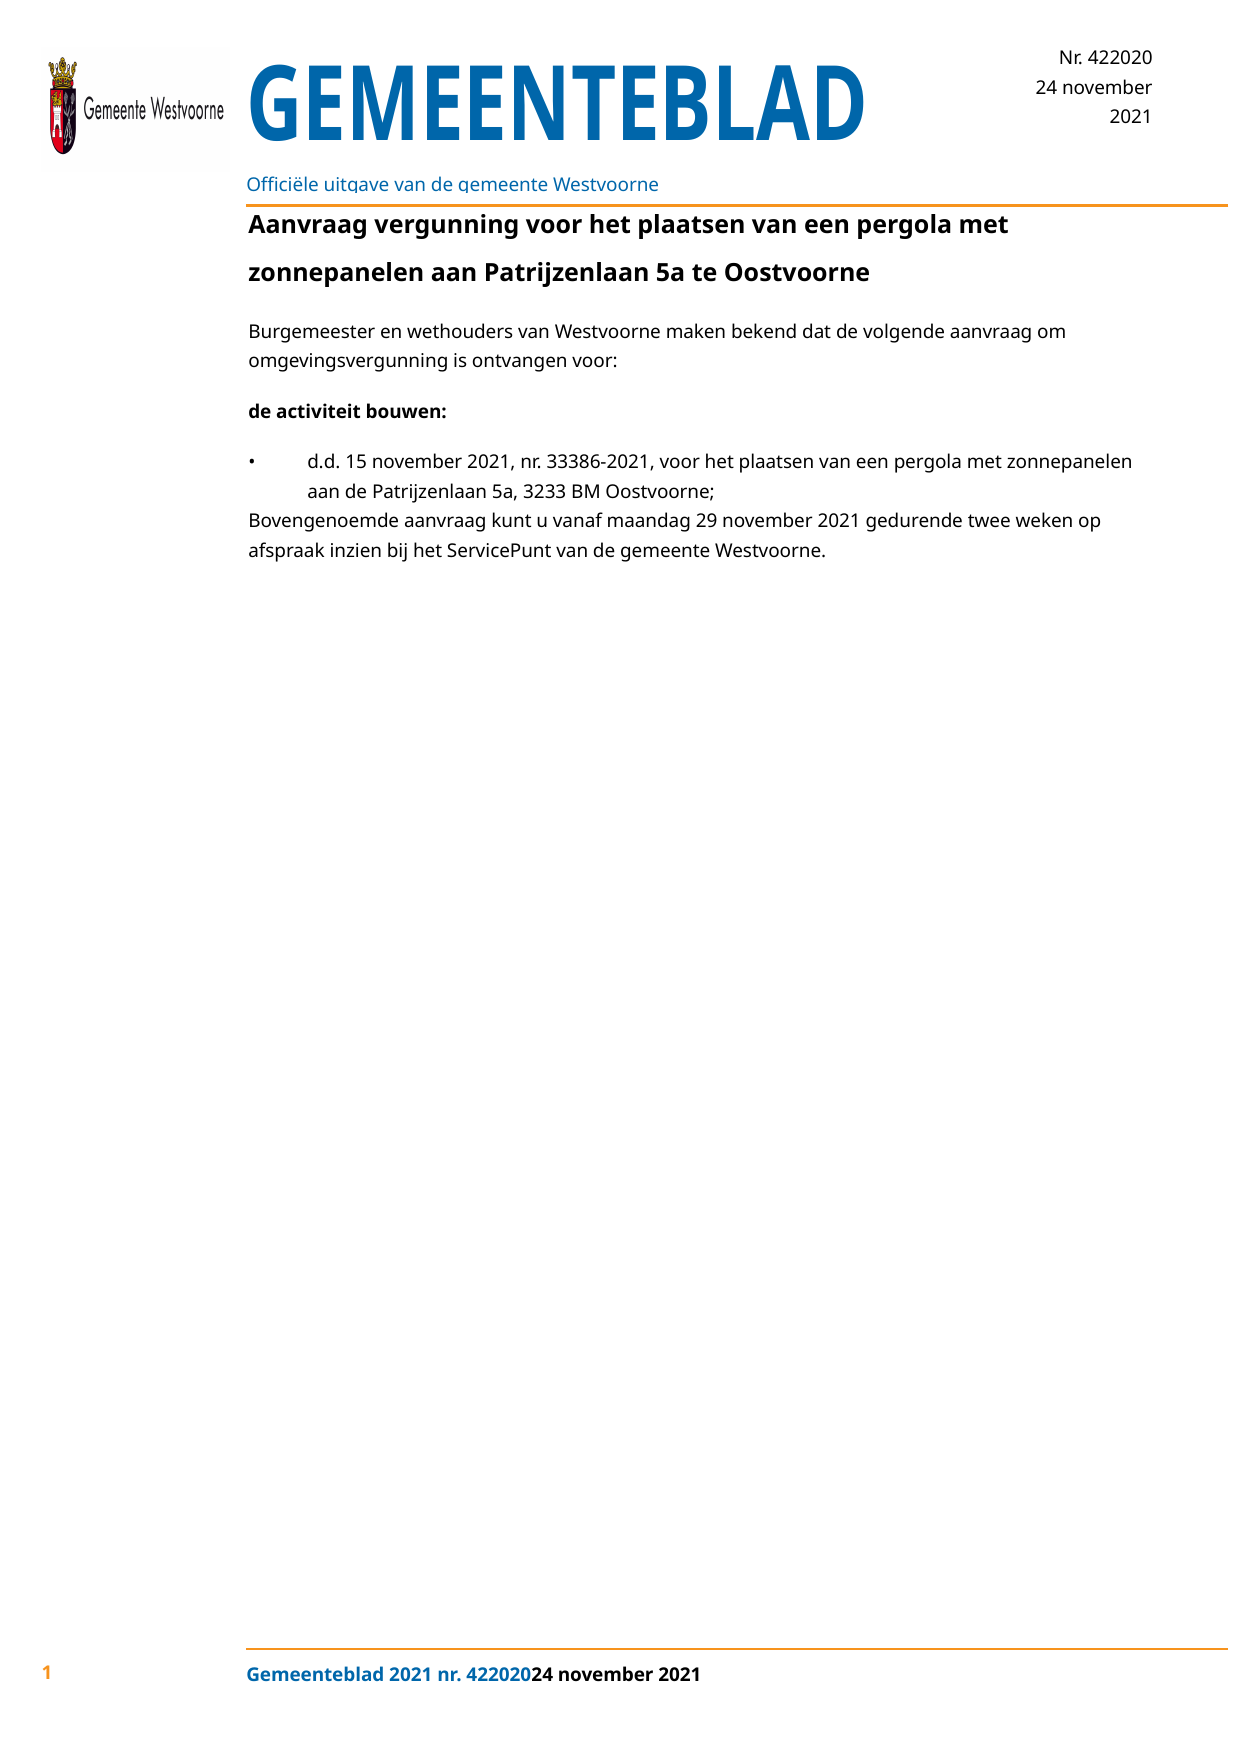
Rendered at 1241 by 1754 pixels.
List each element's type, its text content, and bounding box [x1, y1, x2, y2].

text de activiteit bouwen: [248, 398, 1152, 424]
list d.d. 15 november 2021, nr. 33386-2021, voor het plaatsen van een pergola met zonnepanelen aan de Patrijzenlaan 5a, 3233 BM Oostvoorne; [248, 448, 1152, 504]
text Bovengenoemde aanvraag kunt u vanaf maandag 29 november 2021 gedurende twee weken op afspraak inzien bij het ServicePunt van de gemeente Westvoorne. [248, 507, 1152, 563]
text Aanvraag vergunning voor het plaatsen van een pergola met zonnepanelen aan Patrijzenlaan 5a te Oostvoorne [248, 207, 1152, 288]
text Burgemeester en wethouders van Westvoorne maken bekend dat de volgende aanvraag om omgevingsvergunning is ontvangen voor: [248, 318, 1152, 373]
picture [41, 47, 231, 172]
